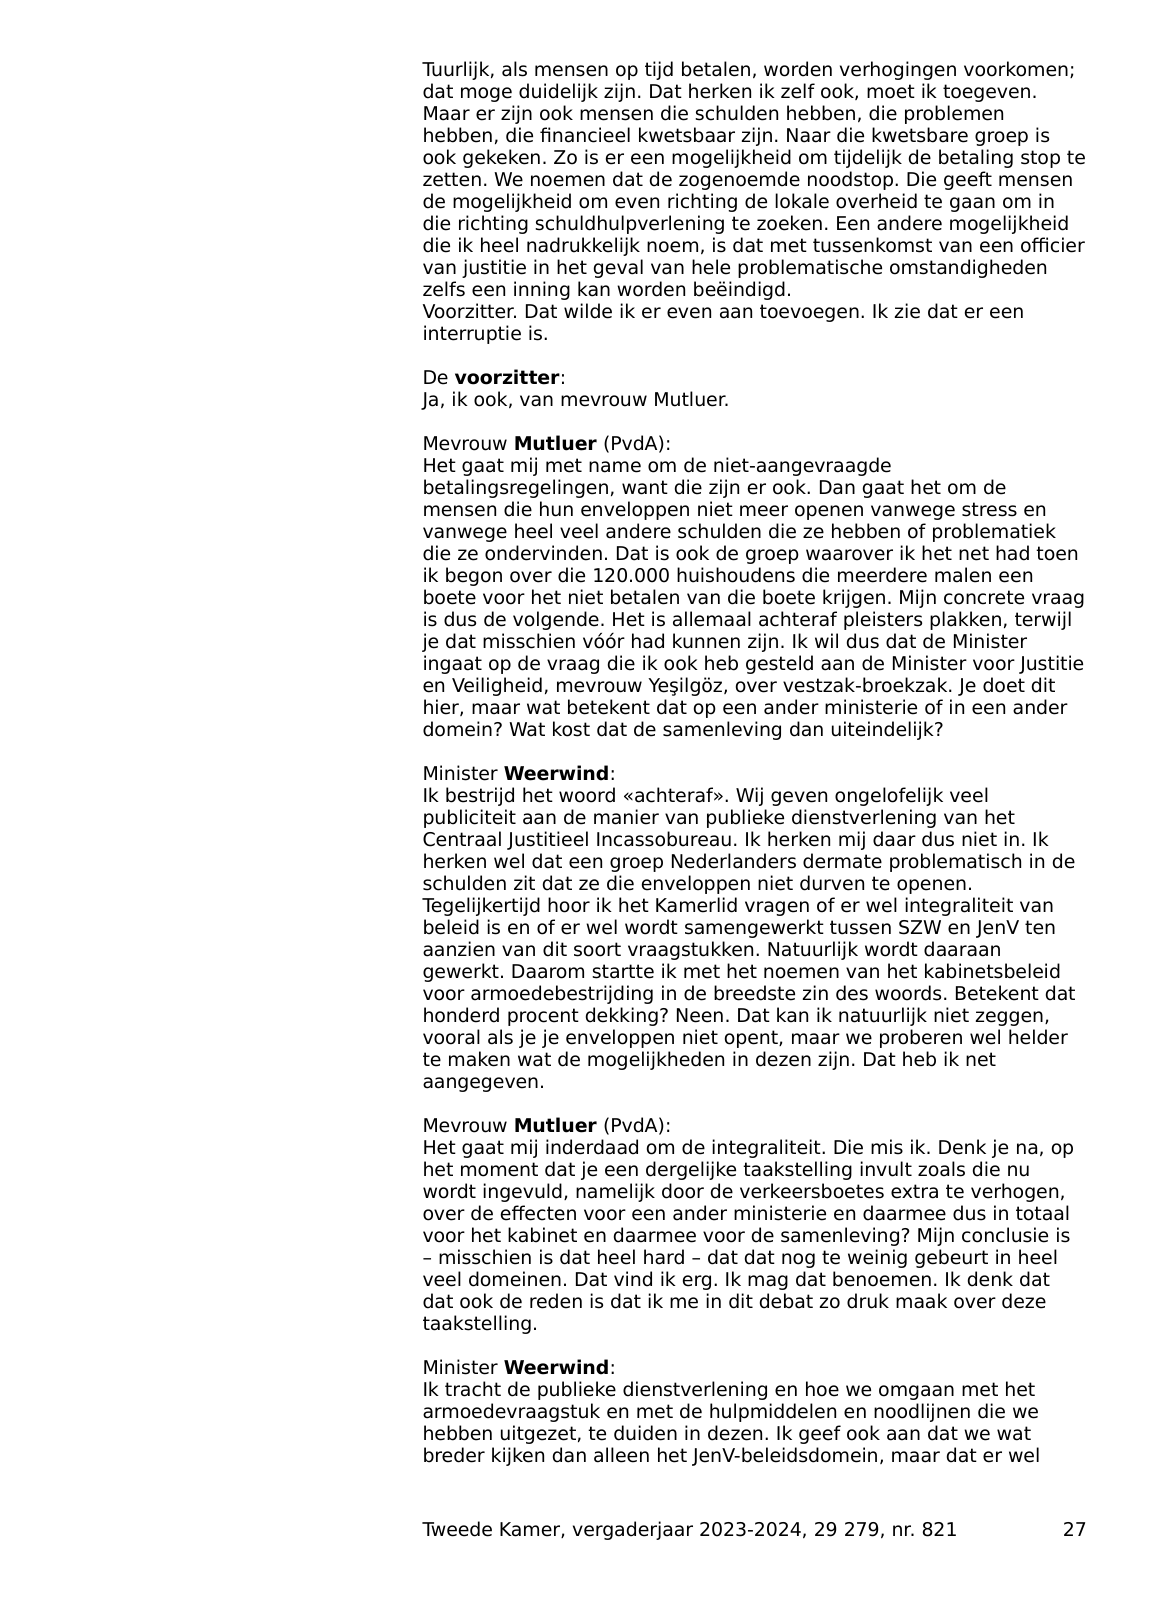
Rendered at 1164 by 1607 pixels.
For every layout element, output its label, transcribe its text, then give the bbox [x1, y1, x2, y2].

text Minister Weerwind: [422, 1357, 1087, 1379]
text Mevrouw Mutluer (PvdA): [422, 1115, 1087, 1137]
text Het gaat mij met name om de niet-aangevraagde betalingsregelingen, want die zijn er ook. Dan gaat het om de mensen die hun enveloppen niet meer openen vanwege stress en vanwege heel veel andere schulden die ze hebben of problematiek die ze ondervinden. Dat is ook de groep waarover ik het net had toen ik begon over die 120.000 huishoudens die meerdere malen een boete voor het niet betalen van die boete krijgen. Mijn concrete vraag is dus de volgende. Het is allemaal achteraf pleisters plakken, terwijl je dat misschien vóór had kunnen zijn. Ik wil dus dat de Minister ingaat op de vraag die ik ook heb gesteld aan de Minister voor Justitie en Veiligheid, mevrouw Yeşilgöz, over vestzak-broekzak. Je doet dit hier, maar wat betekent dat op een ander ministerie of in een ander domein? Wat kost dat de samenleving dan uiteindelijk? [422, 455, 1087, 741]
text Het gaat mij inderdaad om de integraliteit. Die mis ik. Denk je na, op het moment dat je een dergelijke taakstelling invult zoals die nu wordt ingevuld, namelijk door de verkeersboetes extra te verhogen, over de effecten voor een ander ministerie en daarmee dus in totaal voor het kabinet en daarmee voor de samenleving? Mijn conclusie is – misschien is dat heel hard – dat dat nog te weinig gebeurt in heel veel domeinen. Dat vind ik erg. Ik mag dat benoemen. Ik denk dat dat ook de reden is dat ik me in dit debat zo druk maak over deze taakstelling. [422, 1137, 1087, 1335]
text Tuurlijk, als mensen op tijd betalen, worden verhogingen voorkomen; dat moge duidelijk zijn. Dat herken ik zelf ook, moet ik toegeven. Maar er zijn ook mensen die schulden hebben, die problemen hebben, die financieel kwetsbaar zijn. Naar die kwetsbare groep is ook gekeken. Zo is er een mogelijkheid om tijdelijk de betaling stop te zetten. We noemen dat de zogenoemde noodstop. Die geeft mensen de mogelijkheid om even richting de lokale overheid te gaan om in die richting schuldhulpverlening te zoeken. Een andere mogelijkheid die ik heel nadrukkelijk noem, is dat met tussenkomst van een officier van justitie in het geval van hele problematische omstandigheden zelfs een inning kan worden beëindigd. [422, 59, 1087, 301]
text Ik bestrijd het woord «achteraf». Wij geven ongelofelijk veel publiciteit aan de manier van publieke dienstverlening van het Centraal Justitieel Incassobureau. Ik herken mij daar dus niet in. Ik herken wel dat een groep Nederlanders dermate problematisch in de schulden zit dat ze die enveloppen niet durven te openen. Tegelijkertijd hoor ik het Kamerlid vragen of er wel integraliteit van beleid is en of er wel wordt samengewerkt tussen SZW en JenV ten aanzien van dit soort vraagstukken. Natuurlijk wordt daaraan gewerkt. Daarom startte ik met het noemen van het kabinetsbeleid voor armoedebestrijding in de breedste zin des woords. Betekent dat honderd procent dekking? Neen. Dat kan ik natuurlijk niet zeggen, vooral als je je enveloppen niet opent, maar we proberen wel helder te maken wat de mogelijkheden in dezen zijn. Dat heb ik net aangegeven. [422, 785, 1087, 1093]
text Voorzitter. Dat wilde ik er even aan toevoegen. Ik zie dat er een interruptie is. [422, 301, 1087, 345]
text Minister Weerwind: [422, 763, 1087, 785]
text Mevrouw Mutluer (PvdA): [422, 433, 1087, 455]
text Ik tracht de publieke dienstverlening en hoe we omgaan met het armoedevraagstuk en met de hulpmiddelen en noodlijnen die we hebben uitgezet, te duiden in dezen. Ik geef ook aan dat we wat breder kijken dan alleen het JenV-beleidsdomein, maar dat er wel [422, 1379, 1087, 1467]
text Ja, ik ook, van mevrouw Mutluer. [422, 389, 1087, 411]
text De voorzitter: [422, 367, 1087, 389]
